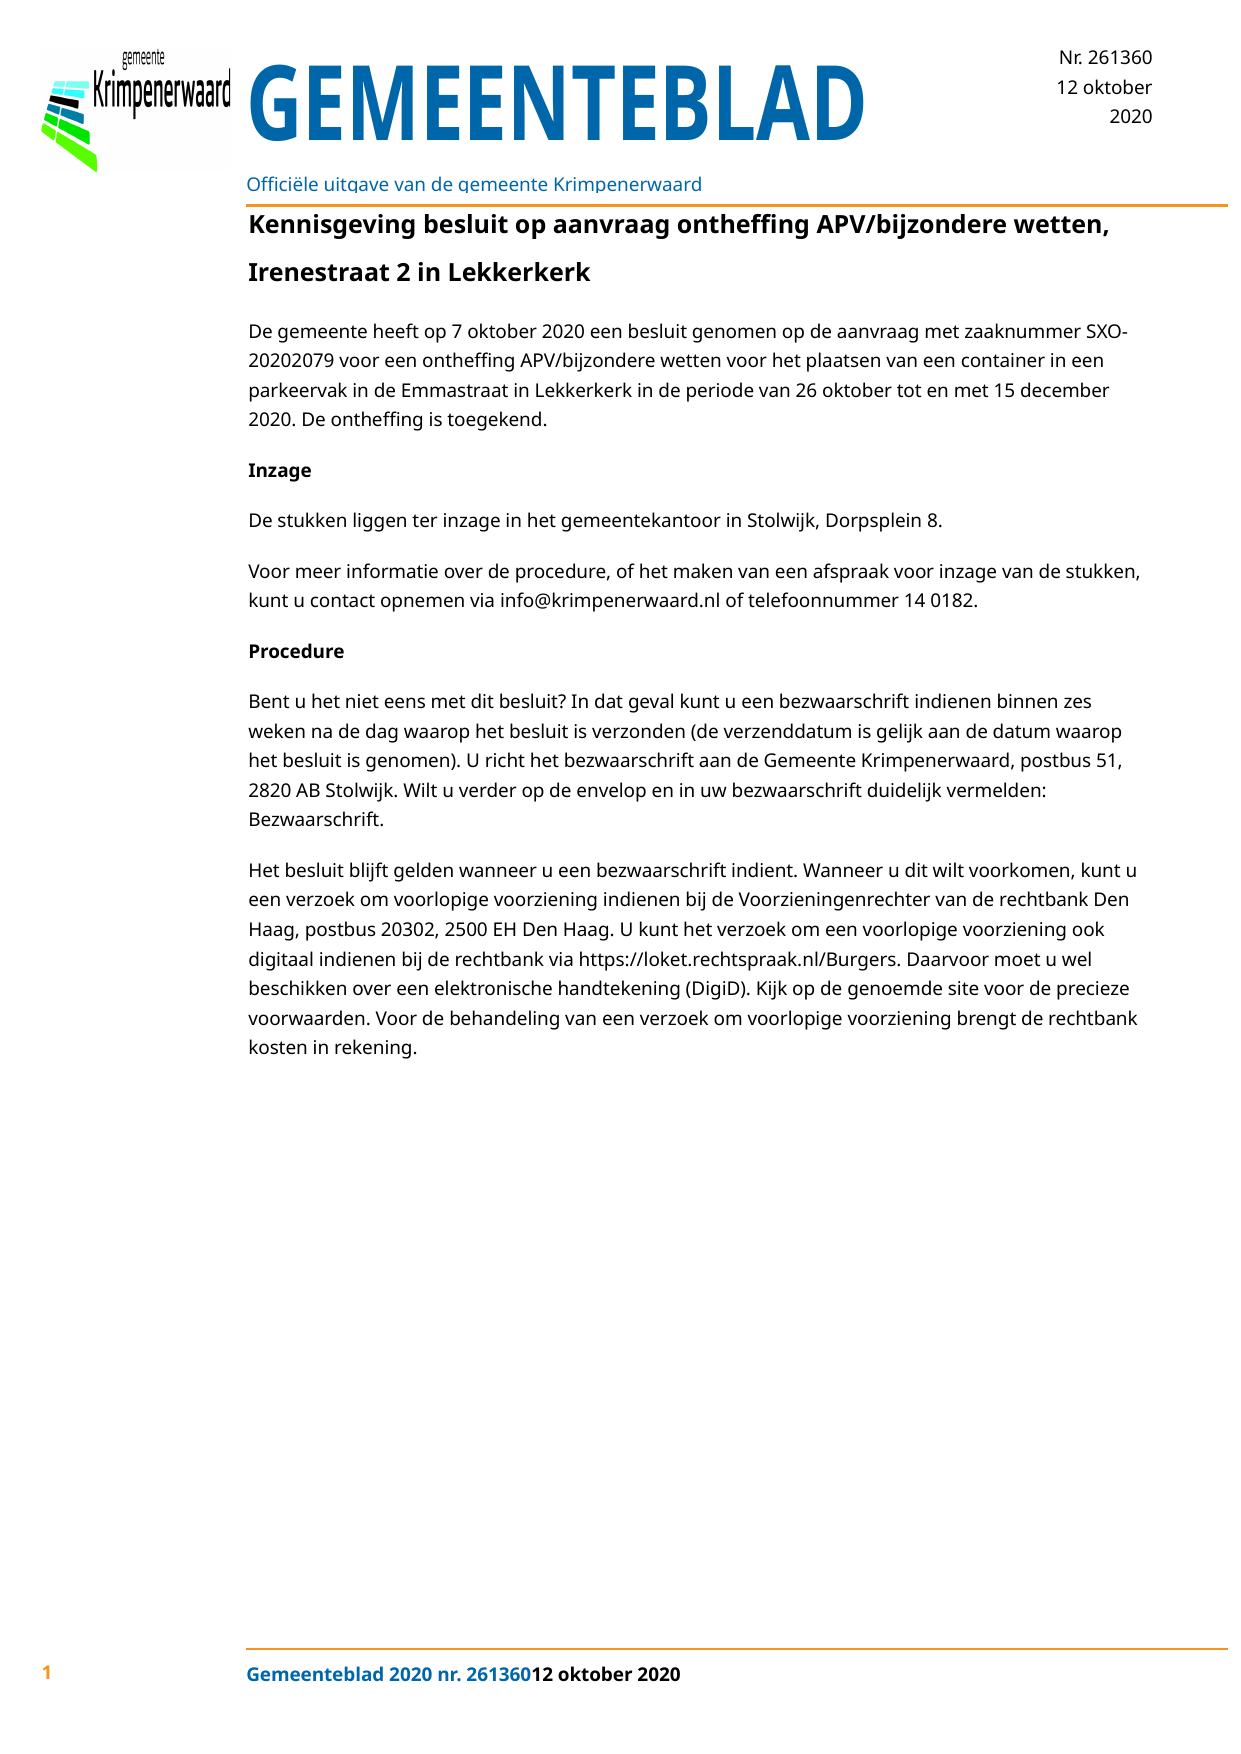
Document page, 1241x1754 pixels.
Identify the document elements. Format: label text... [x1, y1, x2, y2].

text Kennisgeving besluit op aanvraag ontheffing APV/bijzondere wetten, Irenestraat 2 in Lekkerkerk [248, 207, 1152, 288]
text De stukken liggen ter inzage in het gemeentekantoor in Stolwijk, Dorpsplein 8. [248, 507, 1152, 533]
text Bent u het niet eens met dit besluit? In dat geval kunt u een bezwaarschrift indienen binnen zes weken na de dag waarop het besluit is verzonden (de verzenddatum is gelijk aan de datum waarop het besluit is genomen). U richt het bezwaarschrift aan de Gemeente Krimpenerwaard, postbus 51, 2820 AB Stolwijk. Wilt u verder op de envelop en in uw bezwaarschrift duidelijk vermelden: Bezwaarschrift. [248, 688, 1152, 832]
picture [41, 47, 231, 172]
text De gemeente heeft op 7 oktober 2020 een besluit genomen op de aanvraag met zaaknummer SXO-20202079 voor een ontheffing APV/bijzondere wetten voor het plaatsen van een container in een parkeervak in de Emmastraat in Lekkerkerk in de periode van 26 oktober tot en met 15 december 2020. De ontheffing is toegekend. [248, 318, 1152, 432]
text Het besluit blijft gelden wanneer u een bezwaarschrift indient. Wanneer u dit wilt voorkomen, kunt u een verzoek om voorlopige voorziening indienen bij de Voorzieningenrechter van de rechtbank Den Haag, postbus 20302, 2500 EH Den Haag. U kunt het verzoek om een voorlopige voorziening ook digitaal indienen bij de rechtbank via https://loket.rechtspraak.nl/Burgers. Daarvoor moet u wel beschikken over een elektronische handtekening (DigiD). Kijk op de genoemde site voor de precieze voorwaarden. Voor de behandeling van een verzoek om voorlopige voorziening brengt de rechtbank kosten in rekening. [248, 857, 1152, 1060]
text Inzage [248, 457, 1152, 483]
text Procedure [248, 638, 1152, 664]
text Voor meer informatie over de procedure, of het maken van een afspraak voor inzage van de stukken, kunt u contact opnemen via info@krimpenerwaard.nl of telefoonnummer 14 0182. [248, 558, 1152, 613]
